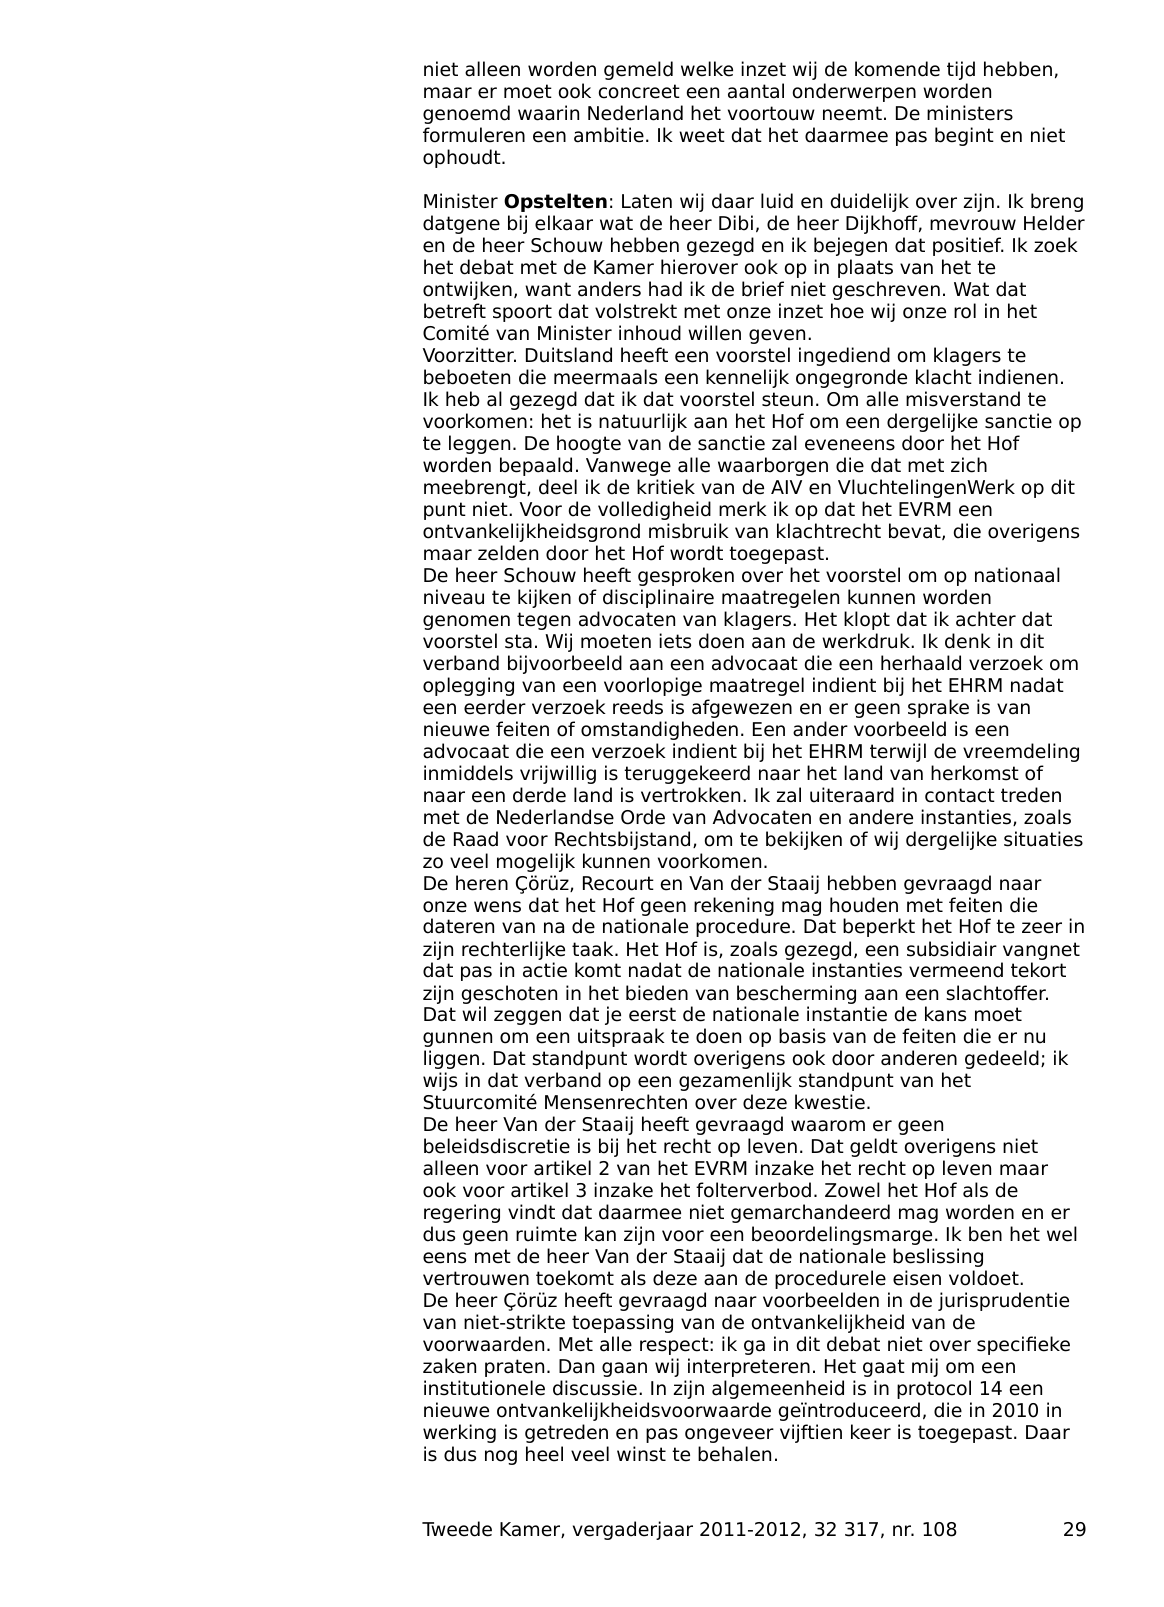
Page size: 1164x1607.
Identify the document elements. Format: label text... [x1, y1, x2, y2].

text Voorzitter. Duitsland heeft een voorstel ingediend om klagers te beboeten die meermaals een kennelijk ongegronde klacht indienen. Ik heb al gezegd dat ik dat voorstel steun. Om alle misverstand te voorkomen: het is natuurlijk aan het Hof om een dergelijke sanctie op te leggen. De hoogte van de sanctie zal eveneens door het Hof worden bepaald. Vanwege alle waarborgen die dat met zich meebrengt, deel ik de kritiek van de AIV en VluchtelingenWerk op dit punt niet. Voor de volledigheid merk ik op dat het EVRM een ontvankelijkheidsgrond misbruik van klachtrecht bevat, die overigens maar zelden door het Hof wordt toegepast. [422, 345, 1087, 565]
text De heer Van der Staaij heeft gevraagd waarom er geen beleidsdiscretie is bij het recht op leven. Dat geldt overigens niet alleen voor artikel 2 van het EVRM inzake het recht op leven maar ook voor artikel 3 inzake het folterverbod. Zowel het Hof als de regering vindt dat daarmee niet gemarchandeerd mag worden en er dus geen ruimte kan zijn voor een beoordelingsmarge. Ik ben het wel eens met de heer Van der Staaij dat de nationale beslissing vertrouwen toekomt als deze aan de procedurele eisen voldoet. [422, 1114, 1087, 1290]
text niet alleen worden gemeld welke inzet wij de komende tijd hebben, maar er moet ook concreet een aantal onderwerpen worden genoemd waarin Nederland het voortouw neemt. De ministers formuleren een ambitie. Ik weet dat het daarmee pas begint en niet ophoudt. [422, 59, 1087, 169]
text Minister Opstelten: Laten wij daar luid en duidelijk over zijn. Ik breng datgene bij elkaar wat de heer Dibi, de heer Dijkhoff, mevrouw Helder en de heer Schouw hebben gezegd en ik bejegen dat positief. Ik zoek het debat met de Kamer hierover ook op in plaats van het te ontwijken, want anders had ik de brief niet geschreven. Wat dat betreft spoort dat volstrekt met onze inzet hoe wij onze rol in het Comité van Minister inhoud willen geven. [422, 191, 1087, 345]
text De heren Çörüz, Recourt en Van der Staaij hebben gevraagd naar onze wens dat het Hof geen rekening mag houden met feiten die dateren van na de nationale procedure. Dat beperkt het Hof te zeer in zijn rechterlijke taak. Het Hof is, zoals gezegd, een subsidiair vangnet dat pas in actie komt nadat de nationale instanties vermeend tekort zijn geschoten in het bieden van bescherming aan een slachtoffer. Dat wil zeggen dat je eerst de nationale instantie de kans moet gunnen om een uitspraak te doen op basis van de feiten die er nu liggen. Dat standpunt wordt overigens ook door anderen gedeeld; ik wijs in dat verband op een gezamenlijk standpunt van het Stuurcomité Mensenrechten over deze kwestie. [422, 872, 1087, 1114]
text De heer Schouw heeft gesproken over het voorstel om op nationaal niveau te kijken of disciplinaire maatregelen kunnen worden genomen tegen advocaten van klagers. Het klopt dat ik achter dat voorstel sta. Wij moeten iets doen aan de werkdruk. Ik denk in dit verband bijvoorbeeld aan een advocaat die een herhaald verzoek om oplegging van een voorlopige maatregel indient bij het EHRM nadat een eerder verzoek reeds is afgewezen en er geen sprake is van nieuwe feiten of omstandigheden. Een ander voorbeeld is een advocaat die een verzoek indient bij het EHRM terwijl de vreemdeling inmiddels vrijwillig is teruggekeerd naar het land van herkomst of naar een derde land is vertrokken. Ik zal uiteraard in contact treden met de Nederlandse Orde van Advocaten en andere instanties, zoals de Raad voor Rechtsbijstand, om te bekijken of wij dergelijke situaties zo veel mogelijk kunnen voorkomen. [422, 565, 1087, 872]
text De heer Çörüz heeft gevraagd naar voorbeelden in de jurisprudentie van niet-strikte toepassing van de ontvankelijkheid van de voorwaarden. Met alle respect: ik ga in dit debat niet over specifieke zaken praten. Dan gaan wij interpreteren. Het gaat mij om een institutionele discussie. In zijn algemeenheid is in protocol 14 een nieuwe ontvankelijkheidsvoorwaarde geïntroduceerd, die in 2010 in werking is getreden en pas ongeveer vijftien keer is toegepast. Daar is dus nog heel veel winst te behalen. [422, 1290, 1087, 1466]
